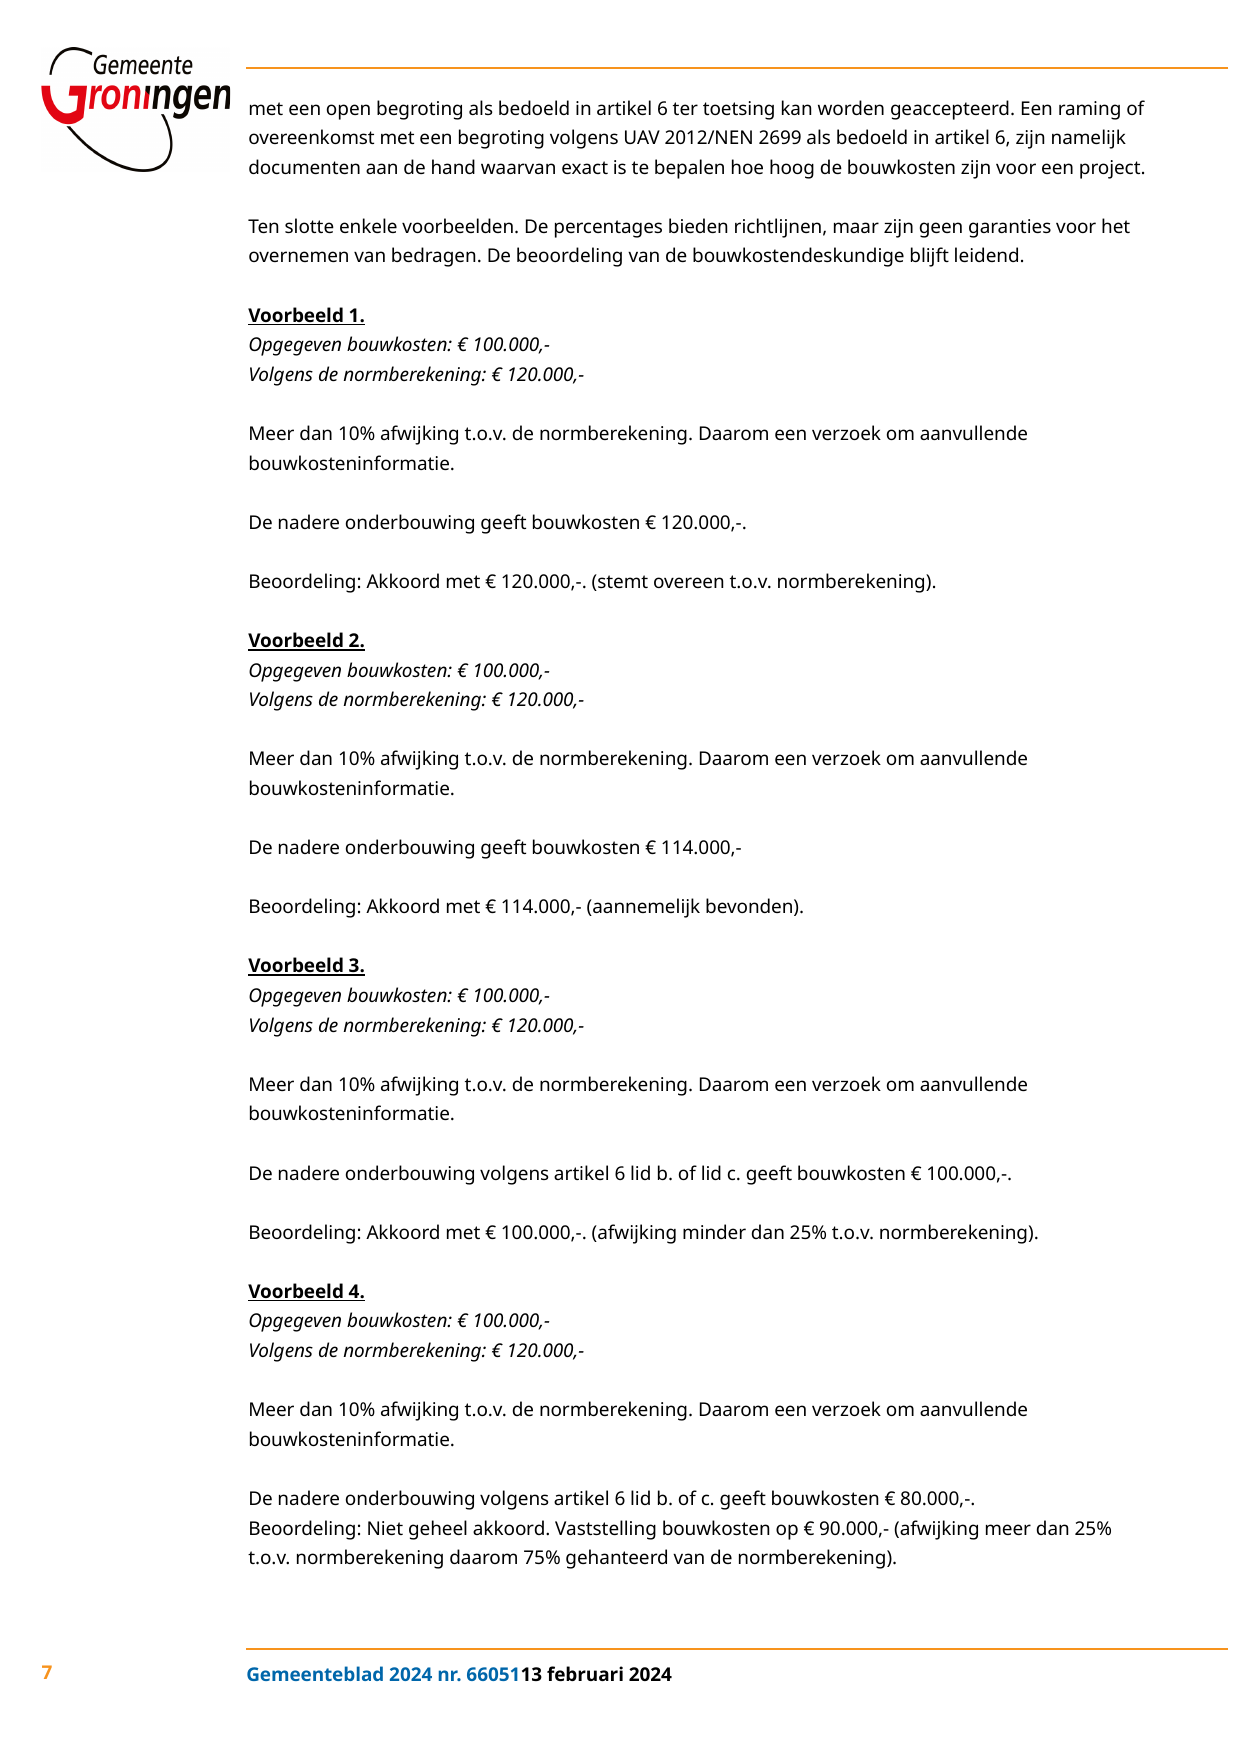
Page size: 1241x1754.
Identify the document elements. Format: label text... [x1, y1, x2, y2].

text Beoordeling: Akkoord met € 120.000,-. (stemt overeen t.o.v. normberekening). [248, 568, 1152, 594]
text Volgens de normberekening: € 120.000,- [248, 686, 1152, 712]
text Opgegeven bouwkosten: € 100.000,- [248, 982, 1152, 1008]
text Voorbeeld 1. [248, 302, 1152, 328]
text Beoordeling: Niet geheel akkoord. Vaststelling bouwkosten op € 90.000,- (afwijking meer dan 25% t.o.v. normberekening daarom 75% gehanteerd van de normberekening). [248, 1515, 1152, 1570]
text Opgegeven bouwkosten: € 100.000,- [248, 657, 1152, 683]
text Meer dan 10% afwijking t.o.v. de normberekening. Daarom een verzoek om aanvullende bouwkosteninformatie. [248, 746, 1152, 801]
text Voorbeeld 4. [248, 1278, 1152, 1304]
text Opgegeven bouwkosten: € 100.000,- [248, 1308, 1152, 1333]
text Meer dan 10% afwijking t.o.v. de normberekening. Daarom een verzoek om aanvullende bouwkosteninformatie. [248, 1071, 1152, 1126]
text Volgens de normberekening: € 120.000,- [248, 361, 1152, 387]
text met een open begroting als bedoeld in artikel 6 ter toetsing kan worden geaccepteerd. Een raming of overeenkomst met een begroting volgens UAV 2012/NEN 2699 als bedoeld in artikel 6, zijn namelijk documenten aan de hand waarvan exact is te bepalen hoe hoog de bouwkosten zijn voor een project. [248, 95, 1152, 180]
text De nadere onderbouwing geeft bouwkosten € 120.000,-. [248, 509, 1152, 535]
text Volgens de normberekening: € 120.000,- [248, 1012, 1152, 1038]
text De nadere onderbouwing geeft bouwkosten € 114.000,- [248, 834, 1152, 860]
text De nadere onderbouwing volgens artikel 6 lid b. of lid c. geeft bouwkosten € 100.000,-. [248, 1160, 1152, 1186]
text Beoordeling: Akkoord met € 100.000,-. (afwijking minder dan 25% t.o.v. normberekening). [248, 1219, 1152, 1245]
text Opgegeven bouwkosten: € 100.000,- [248, 331, 1152, 357]
text Meer dan 10% afwijking t.o.v. de normberekening. Daarom een verzoek om aanvullende bouwkosteninformatie. [248, 1396, 1152, 1452]
text Meer dan 10% afwijking t.o.v. de normberekening. Daarom een verzoek om aanvullende bouwkosteninformatie. [248, 420, 1152, 476]
text Volgens de normberekening: € 120.000,- [248, 1337, 1152, 1363]
text Voorbeeld 3. [248, 953, 1152, 978]
picture [41, 47, 231, 172]
text Ten slotte enkele voorbeelden. De percentages bieden richtlijnen, maar zijn geen garanties voor het overnemen van bedragen. De beoordeling van de bouwkostendeskundige blijft leidend. [248, 213, 1152, 268]
text Voorbeeld 2. [248, 627, 1152, 653]
text De nadere onderbouwing volgens artikel 6 lid b. of c. geeft bouwkosten € 80.000,-. [248, 1485, 1152, 1511]
text Beoordeling: Akkoord met € 114.000,- (aannemelijk bevonden). [248, 893, 1152, 919]
